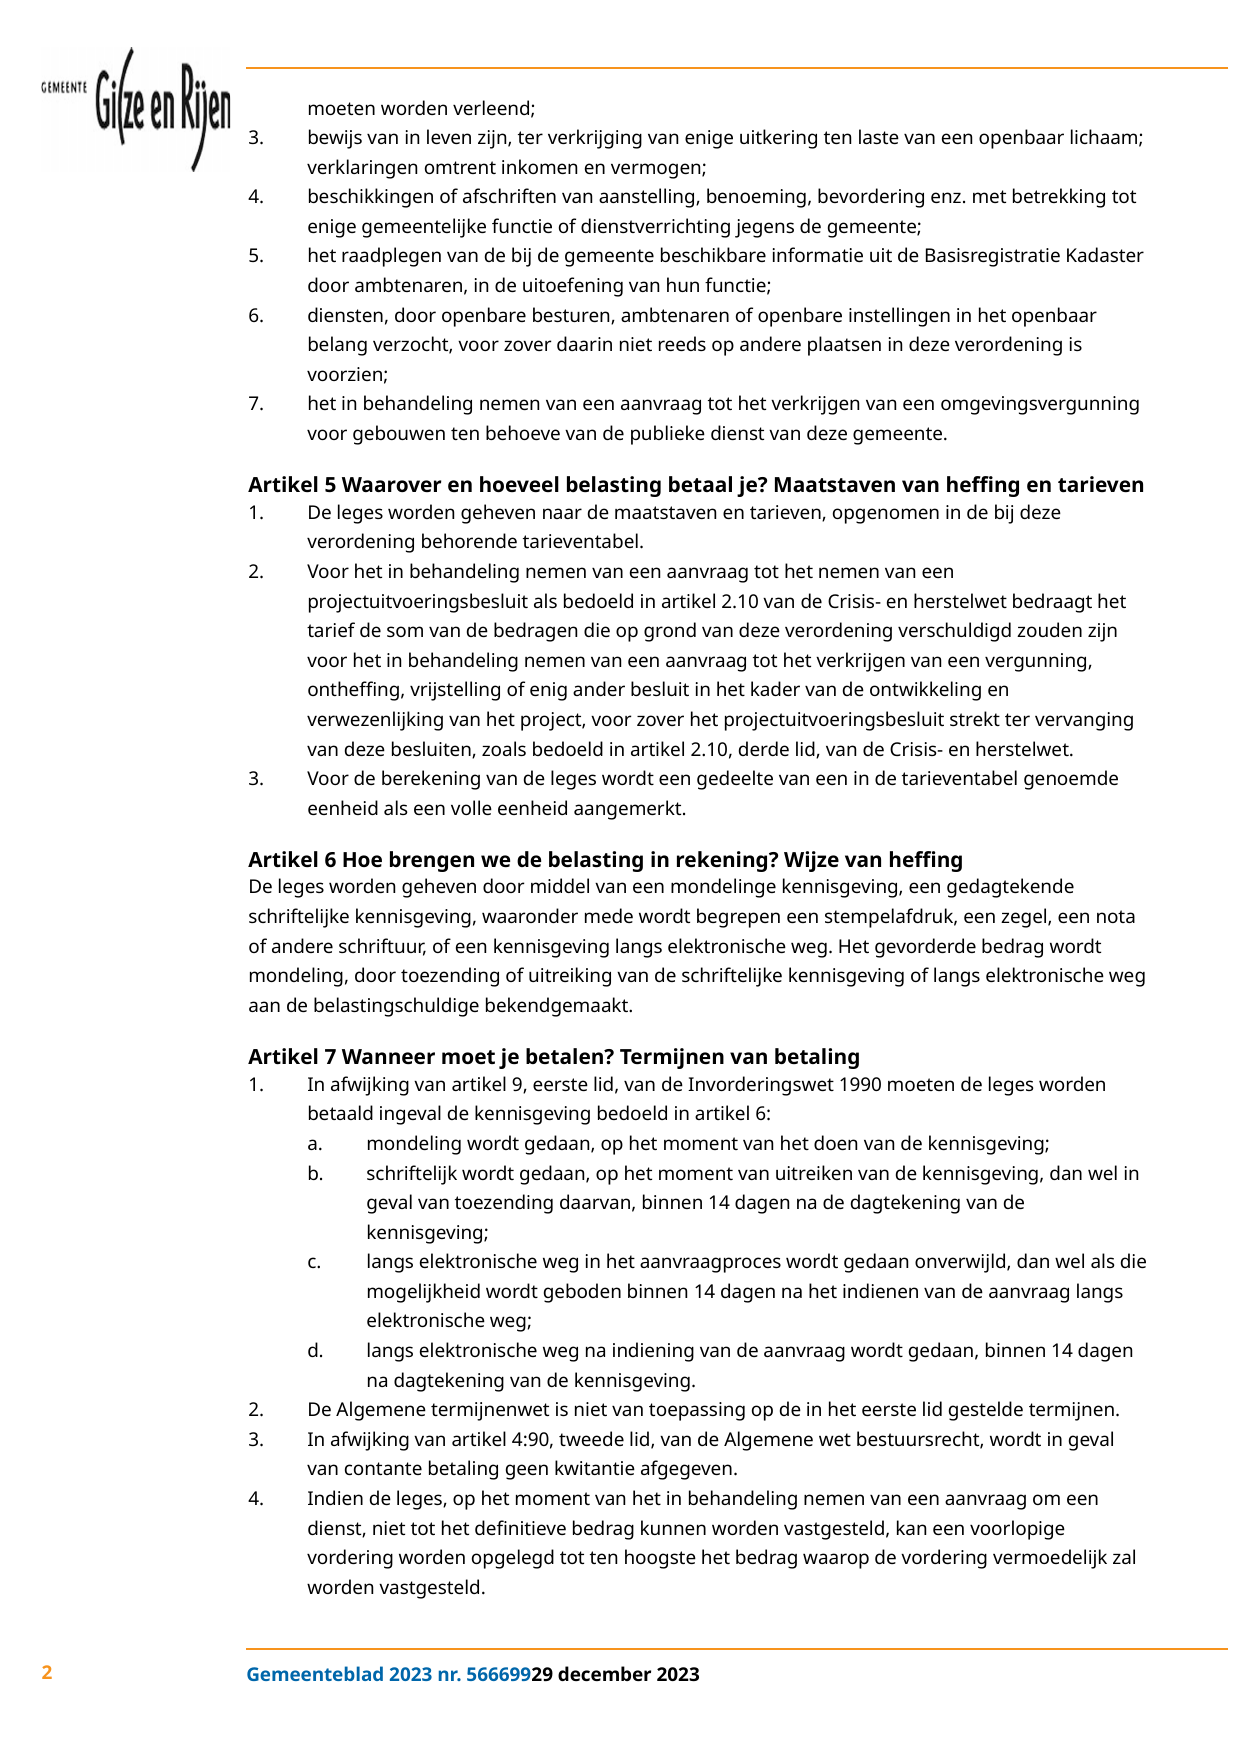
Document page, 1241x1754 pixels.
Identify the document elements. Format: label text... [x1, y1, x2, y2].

picture [41, 47, 231, 172]
list Indien de leges, op het moment van het in behandeling nemen van een aanvraag om een dienst, niet tot het definitieve bedrag kunnen worden vastgesteld, kan een voorlopige vordering worden opgelegd tot ten hoogste het bedrag waarop de vordering vermoedelijk zal worden vastgesteld. [248, 1485, 1152, 1599]
text Artikel 6 Hoe brengen we de belasting in rekening? Wijze van heffing [248, 845, 1152, 874]
list verklaringen omtrent inkomen en vermogen; [248, 154, 1152, 180]
list Voor de berekening van de leges wordt een gedeelte van een in de tarieventabel genoemde eenheid als een volle eenheid aangemerkt. [248, 765, 1152, 821]
text Artikel 7 Wanneer moet je betalen? Termijnen van betaling [248, 1042, 1152, 1071]
list bewijs van in leven zijn, ter verkrijging van enige uitkering ten laste van een openbaar lichaam; [248, 124, 1152, 150]
list het raadplegen van de bij de gemeente beschikbare informatie uit de Basisregistratie Kadaster door ambtenaren, in de uitoefening van hun functie; [248, 243, 1152, 298]
list De Algemene termijnenwet is niet van toepassing op de in het eerste lid gestelde termijnen. [248, 1396, 1152, 1422]
list Voor het in behandeling nemen van een aanvraag tot het nemen van een projectuitvoeringsbesluit als bedoeld in artikel 2.10 van de Crisis- en herstelwet bedraagt het tarief de som van de bedragen die op grond van deze verordening verschuldigd zouden zijn voor het in behandeling nemen van een aanvraag tot het verkrijgen van een vergunning, ontheffing, vrijstelling of enig ander besluit in het kader van de ontwikkeling en verwezenlijking van het project, voor zover het projectuitvoeringsbesluit strekt ter vervanging van deze besluiten, zoals bedoeld in artikel 2.10, derde lid, van de Crisis- en herstelwet. [248, 558, 1152, 761]
list In afwijking van artikel 4:90, tweede lid, van de Algemene wet bestuursrecht, wordt in geval van contante betaling geen kwitantie afgegeven. [248, 1426, 1152, 1481]
list langs elektronische weg na indiening van de aanvraag wordt gedaan, binnen 14 dagen na dagtekening van de kennisgeving. [307, 1337, 1152, 1392]
text Artikel 5 Waarover en hoeveel belasting betaal je? Maatstaven van heffing en tarieven [248, 471, 1152, 499]
list moeten worden verleend; [248, 95, 1152, 121]
list het in behandeling nemen van een aanvraag tot het verkrijgen van een omgevingsvergunning voor gebouwen ten behoeve van de publieke dienst van deze gemeente. [248, 391, 1152, 446]
list langs elektronische weg in het aanvraagproces wordt gedaan onverwijld, dan wel als die mogelijkheid wordt geboden binnen 14 dagen na het indienen van de aanvraag langs elektronische weg; [307, 1248, 1152, 1333]
list diensten, door openbare besturen, ambtenaren of openbare instellingen in het openbaar belang verzocht, voor zover daarin niet reeds op andere plaatsen in deze verordening is voorzien; [248, 302, 1152, 387]
text De leges worden geheven door middel van een mondelinge kennisgeving, een gedagtekende schriftelijke kennisgeving, waaronder mede wordt begrepen een stempelafdruk, een zegel, een nota of andere schriftuur, of een kennisgeving langs elektronische weg. Het gevorderde bedrag wordt mondeling, door toezending of uitreiking van de schriftelijke kennisgeving of langs elektronische weg aan de belastingschuldige bekendgemaakt. [248, 874, 1152, 1018]
list mondeling wordt gedaan, op het moment van het doen van de kennisgeving; [307, 1130, 1152, 1156]
list De leges worden geheven naar de maatstaven en tarieven, opgenomen in de bij deze verordening behorende tarieventabel. [248, 499, 1152, 554]
list schriftelijk wordt gedaan, op het moment van uitreiken van de kennisgeving, dan wel in geval van toezending daarvan, binnen 14 dagen na de dagtekening van de kennisgeving; [307, 1160, 1152, 1244]
list beschikkingen of afschriften van aanstelling, benoeming, bevordering enz. met betrekking tot enige gemeentelijke functie of dienstverrichting jegens de gemeente; [248, 183, 1152, 239]
list In afwijking van artikel 9, eerste lid, van de Invorderingswet 1990 moeten de leges worden betaald ingeval de kennisgeving bedoeld in artikel 6: [248, 1071, 1152, 1126]
